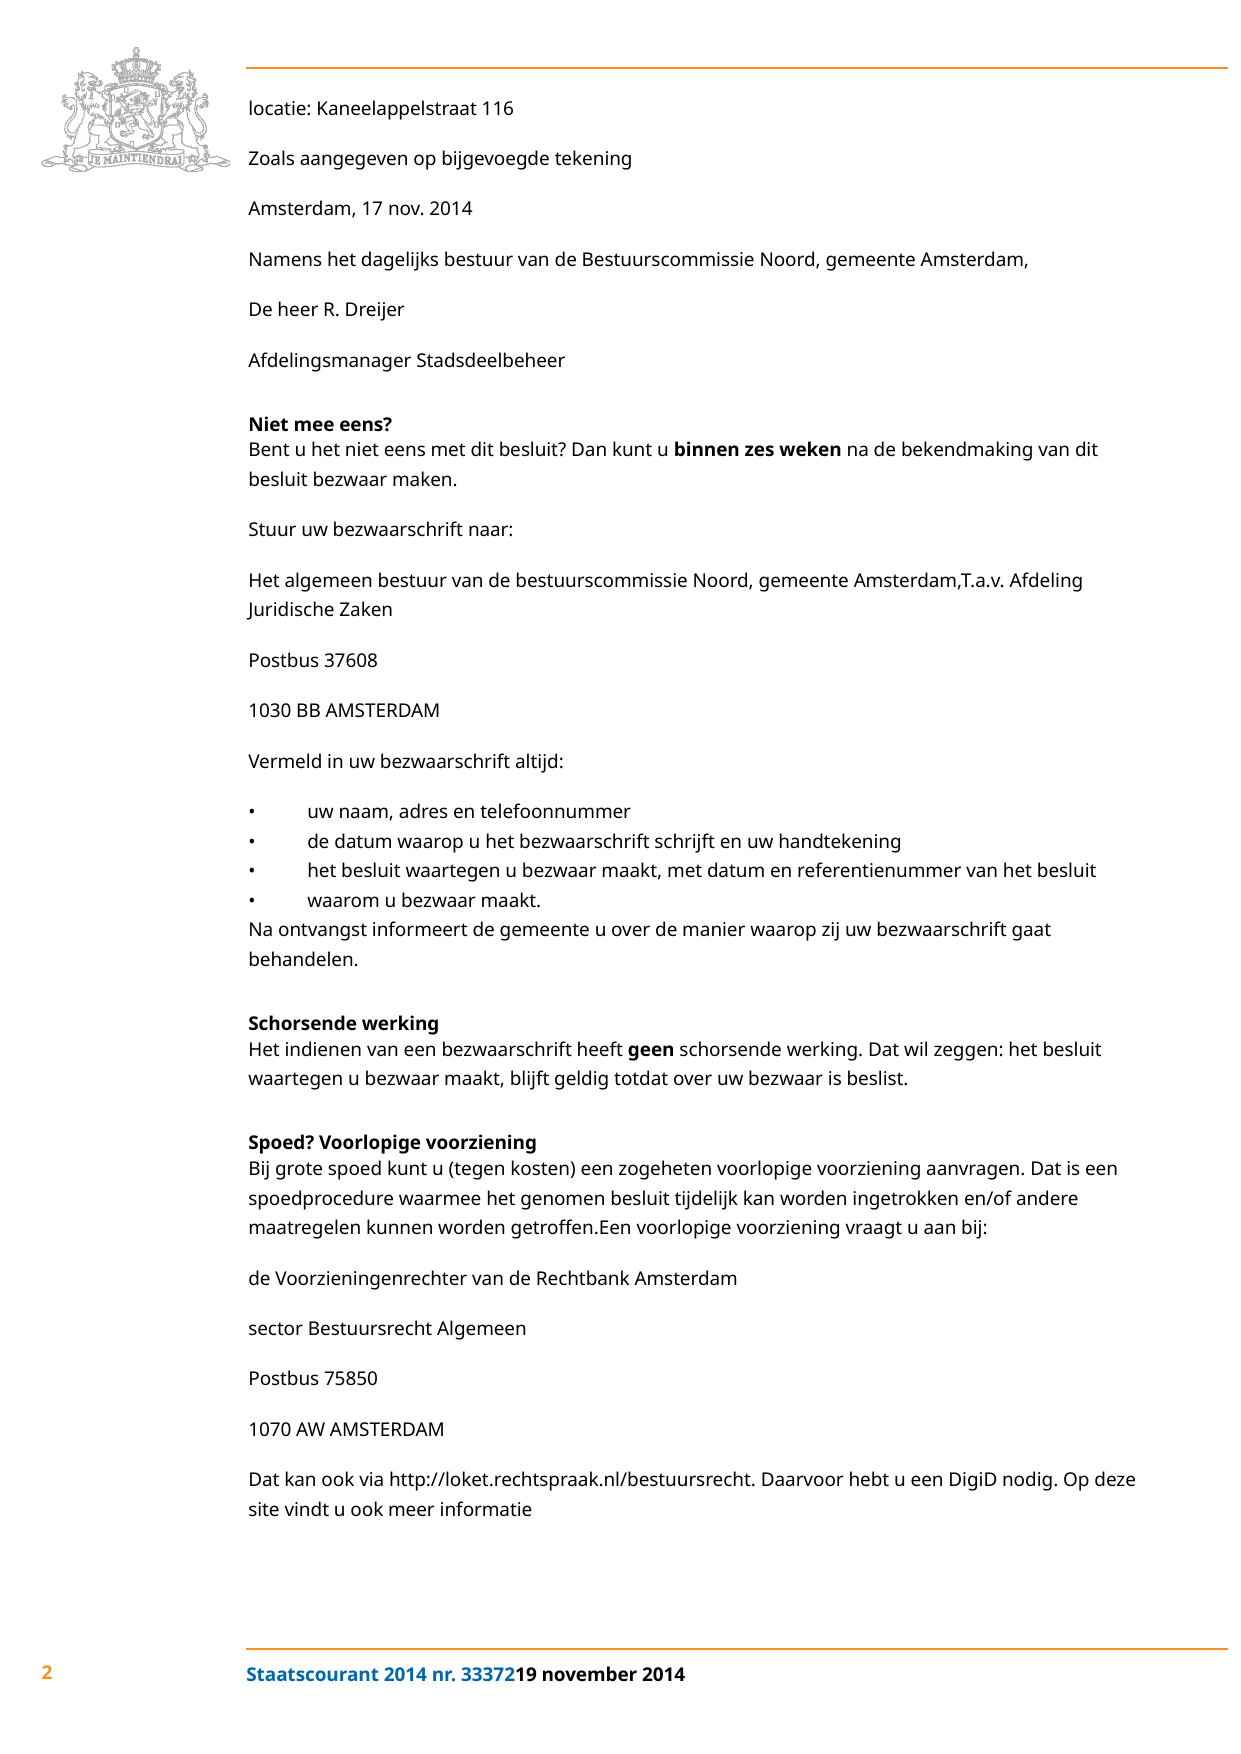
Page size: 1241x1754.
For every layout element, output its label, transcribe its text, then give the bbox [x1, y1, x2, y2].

text Schorsende werking [248, 1010, 1152, 1036]
text 1030 BB AMSTERDAM [248, 697, 1152, 723]
list uw naam, adres en telefoonnummer [248, 798, 1152, 824]
text Amsterdam, 17 nov. 2014 [248, 196, 1152, 221]
text Namens het dagelijks bestuur van de Bestuurscommissie Noord, gemeente Amsterdam, [248, 246, 1152, 272]
text sector Bestuursrecht Algemeen [248, 1315, 1152, 1341]
text locatie: Kaneelappelstraat 116 [248, 95, 1152, 121]
picture [41, 47, 231, 172]
text Niet mee eens? [248, 411, 1152, 437]
list het besluit waartegen u bezwaar maakt, met datum en referentienummer van het besluit [248, 857, 1152, 883]
list waarom u bezwaar maakt. [248, 887, 1152, 913]
text Stuur uw bezwaarschrift naar: [248, 517, 1152, 542]
text Spoed? Voorlopige voorziening [248, 1129, 1152, 1155]
text Afdelingsmanager Stadsdeelbeheer [248, 347, 1152, 373]
text Het algemeen bestuur van de bestuurscommissie Noord, gemeente Amsterdam,T.a.v. Afdeling Juridische Zaken [248, 567, 1152, 622]
text de Voorzieningenrechter van de Rechtbank Amsterdam [248, 1265, 1152, 1290]
text Dat kan ook via http://loket.rechtspraak.nl/bestuursrecht. Daarvoor hebt u een DigiD nodig. Op deze site vindt u ook meer informatie [248, 1466, 1152, 1522]
text Na ontvangst informeert de gemeente u over de manier waarop zij uw bezwaarschrift gaat behandelen. [248, 917, 1152, 972]
text Bij grote spoed kunt u (tegen kosten) een zogeheten voorlopige voorziening aanvragen. Dat is een spoedprocedure waarmee het genomen besluit tijdelijk kan worden ingetrokken en/of andere maatregelen kunnen worden getroffen.Een voorlopige voorziening vraagt u aan bij: [248, 1155, 1152, 1240]
text De heer R. Dreijer [248, 296, 1152, 322]
text Postbus 37608 [248, 647, 1152, 673]
text 1070 AW AMSTERDAM [248, 1416, 1152, 1442]
text Bent u het niet eens met dit besluit? Dan kunt u binnen zes weken na de bekendmaking van dit besluit bezwaar maken. [248, 437, 1152, 492]
text Postbus 75850 [248, 1366, 1152, 1391]
text Zoals aangegeven op bijgevoegde tekening [248, 145, 1152, 171]
text Het indienen van een bezwaarschrift heeft geen schorsende werking. Dat wil zeggen: het besluit waartegen u bezwaar maakt, blijft geldig totdat over uw bezwaar is beslist. [248, 1036, 1152, 1091]
list de datum waarop u het bezwaarschrift schrijft en uw handtekening [248, 828, 1152, 853]
text Vermeld in uw bezwaarschrift altijd: [248, 748, 1152, 773]
